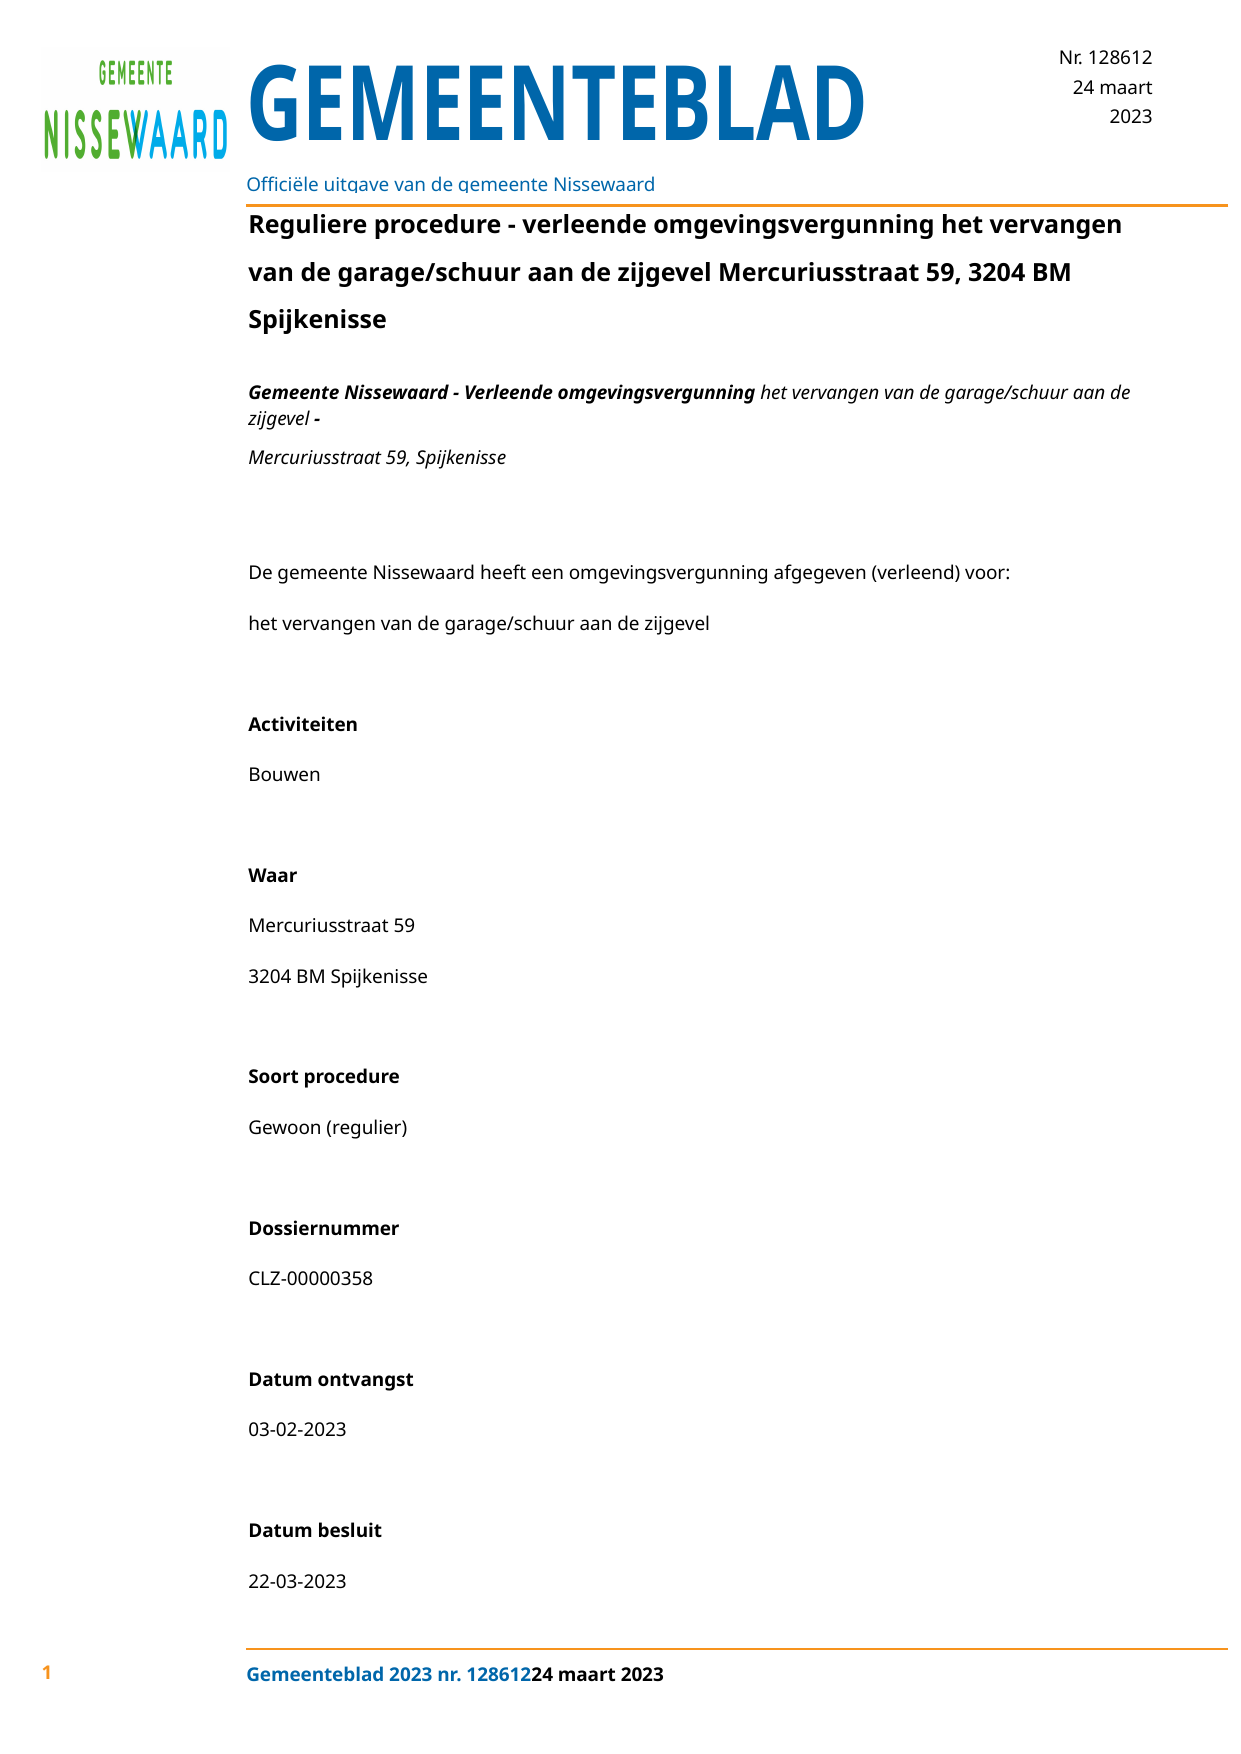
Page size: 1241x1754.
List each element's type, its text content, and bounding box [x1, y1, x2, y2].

text 22-03-2023 [248, 1568, 1152, 1593]
text CLZ-00000358 [248, 1265, 1152, 1291]
text Bouwen [248, 761, 1152, 787]
text Datum besluit [248, 1517, 1152, 1543]
text Mercuriusstraat 59, Spijkenisse [248, 444, 1152, 470]
text Reguliere procedure - verleende omgevingsvergunning het vervangen van de garage/schuur aan de zijgevel Mercuriusstraat 59, 3204 BM Spijkenisse [248, 207, 1152, 336]
text 03-02-2023 [248, 1417, 1152, 1442]
text Soort procedure [248, 1064, 1152, 1089]
text het vervangen van de garage/schuur aan de zijgevel [248, 610, 1152, 636]
text Gewoon (regulier) [248, 1114, 1152, 1140]
text De gemeente Nissewaard heeft een omgevingsvergunning afgegeven (verleend) voor: [248, 559, 1152, 585]
text Mercuriusstraat 59 [248, 912, 1152, 938]
text Dossiernummer [248, 1215, 1152, 1241]
picture [41, 47, 231, 172]
text Gemeente Nissewaard - Verleende omgevingsvergunning het vervangen van de garage/schuur aan de zijgevel - [248, 379, 1152, 431]
text Activiteiten [248, 711, 1152, 736]
text 3204 BM Spijkenisse [248, 963, 1152, 988]
text Datum ontvangst [248, 1366, 1152, 1392]
text Waar [248, 862, 1152, 888]
